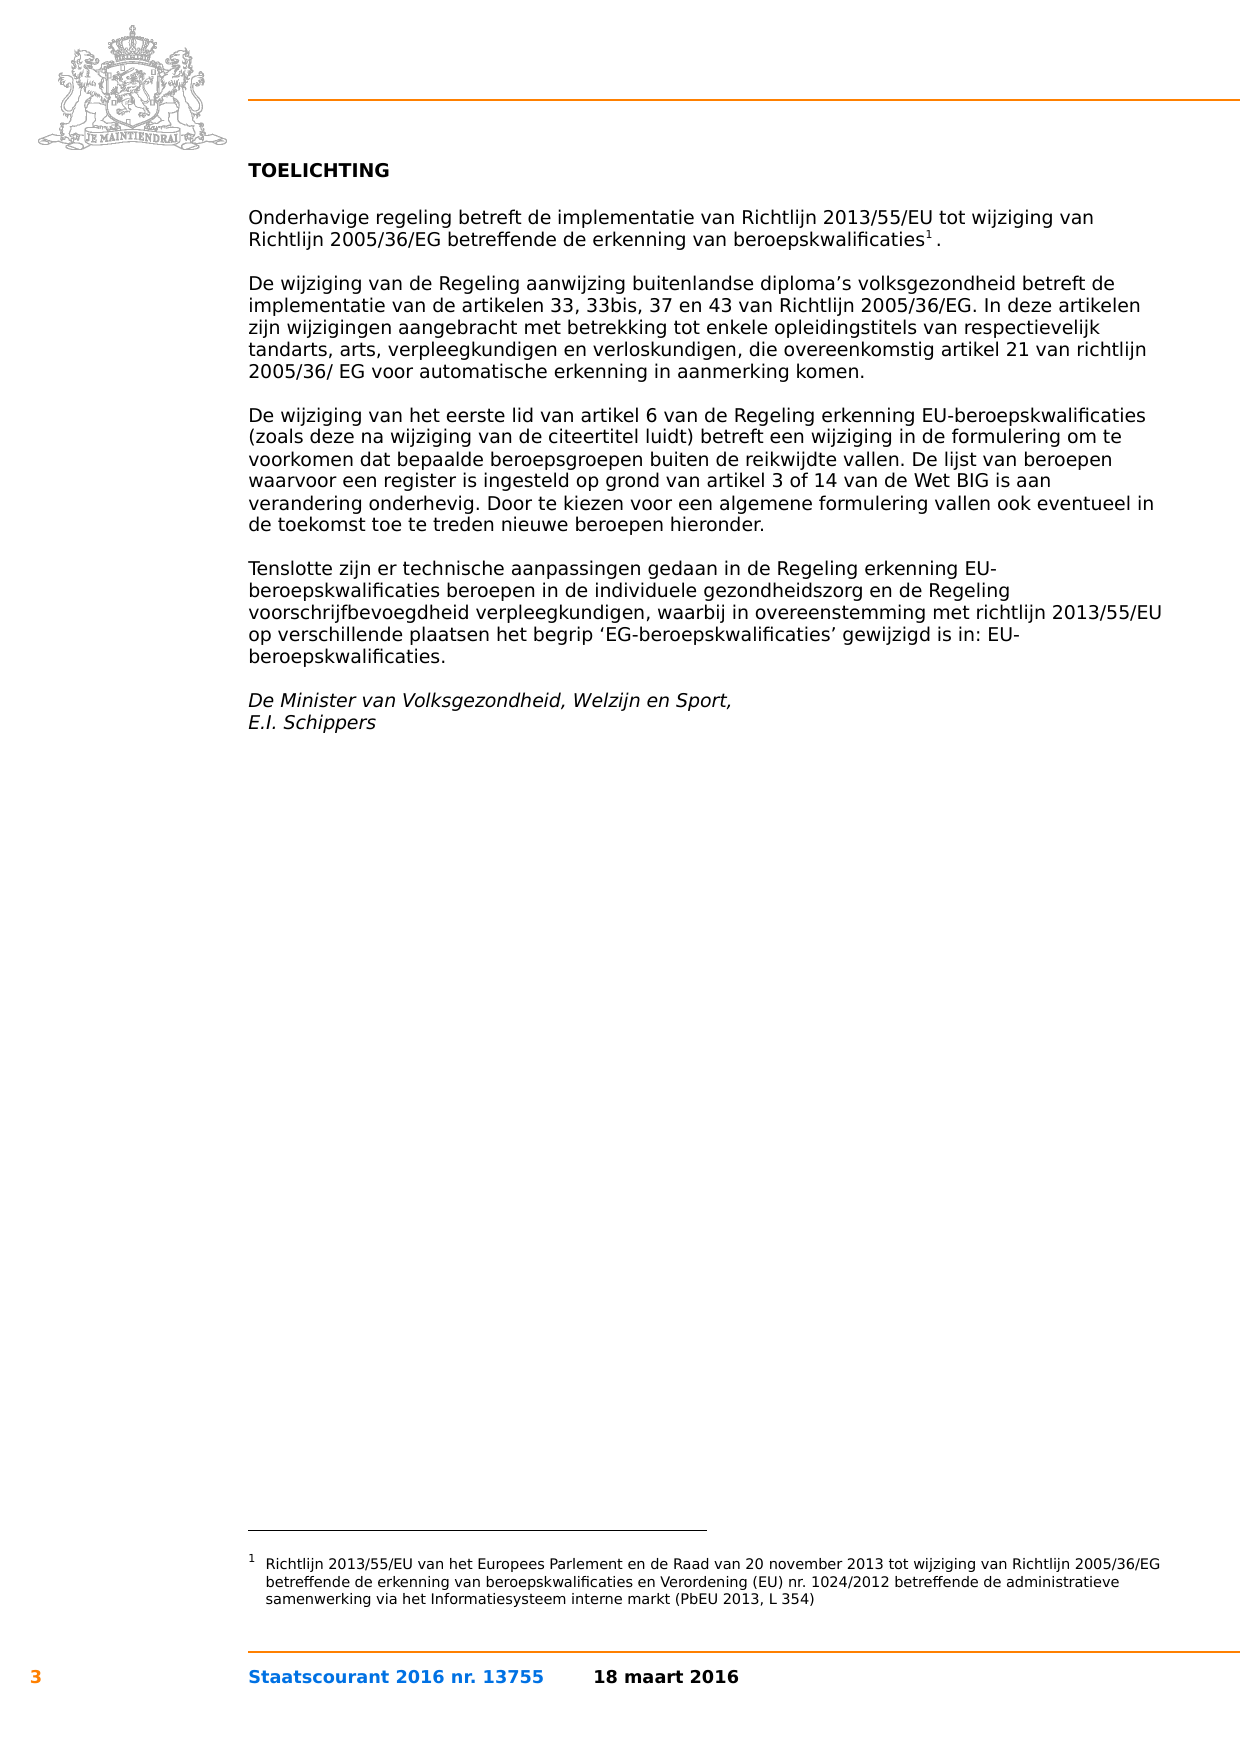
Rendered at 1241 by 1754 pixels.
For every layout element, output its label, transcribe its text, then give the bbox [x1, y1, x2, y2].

text De wijziging van de Regeling aanwijzing buitenlandse diploma’s volksgezondheid betreft de implementatie van de artikelen 33, 33bis, 37 en 43 van Richtlijn 2005/36/EG. In deze artikelen zijn wijzigingen aangebracht met betrekking tot enkele opleidingstitels van respectievelijk tandarts, arts, verpleegkundigen en verloskundigen, die overeenkomstig artikel 21 van richtlijn 2005/36/ EG voor automatische erkenning in aanmerking komen. [248, 273, 1163, 383]
picture [38, 25, 227, 150]
text De Minister van Volksgezondheid, Welzijn en Sport, E.I. Schippers [248, 690, 1163, 734]
text Richtlijn 2013/55/EU van het Europees Parlement en de Raad van 20 november 2013 tot wijziging van Richtlijn 2005/36/EG betreffende de erkenning van beroepskwalificaties en Verordening (EU) nr. 1024/2012 betreffende de administratieve samenwerking via het Informatiesysteem interne markt (PbEU 2013, L 354) [248, 1552, 1163, 1608]
text De wijziging van het eerste lid van artikel 6 van de Regeling erkenning EU-beroepskwalificaties (zoals deze na wijziging van de citeertitel luidt) betreft een wijziging in de formulering om te voorkomen dat bepaalde beroepsgroepen buiten de reikwijdte vallen. De lijst van beroepen waarvoor een register is ingesteld op grond van artikel 3 of 14 van de Wet BIG is aan verandering onderhevig. Door te kiezen voor een algemene formulering vallen ook eventueel in de toekomst toe te treden nieuwe beroepen hieronder. [248, 404, 1163, 536]
text Tenslotte zijn er technische aanpassingen gedaan in de Regeling erkenning EU-beroepskwalificaties beroepen in de individuele gezondheidszorg en de Regeling voorschrijfbevoegdheid verpleegkundigen, waarbij in overeenstemming met richtlijn 2013/55/EU op verschillende plaatsen het begrip ‘EG-beroepskwalificaties’ gewijzigd is in: EU-beroepskwalificaties. [248, 558, 1163, 668]
subtitle TOELICHTING [248, 160, 1163, 182]
text Onderhavige regeling betreft de implementatie van Richtlijn 2013/55/EU tot wijziging van Richtlijn 2005/36/EG betreffende de erkenning van beroepskwalificaties. [248, 207, 1163, 251]
